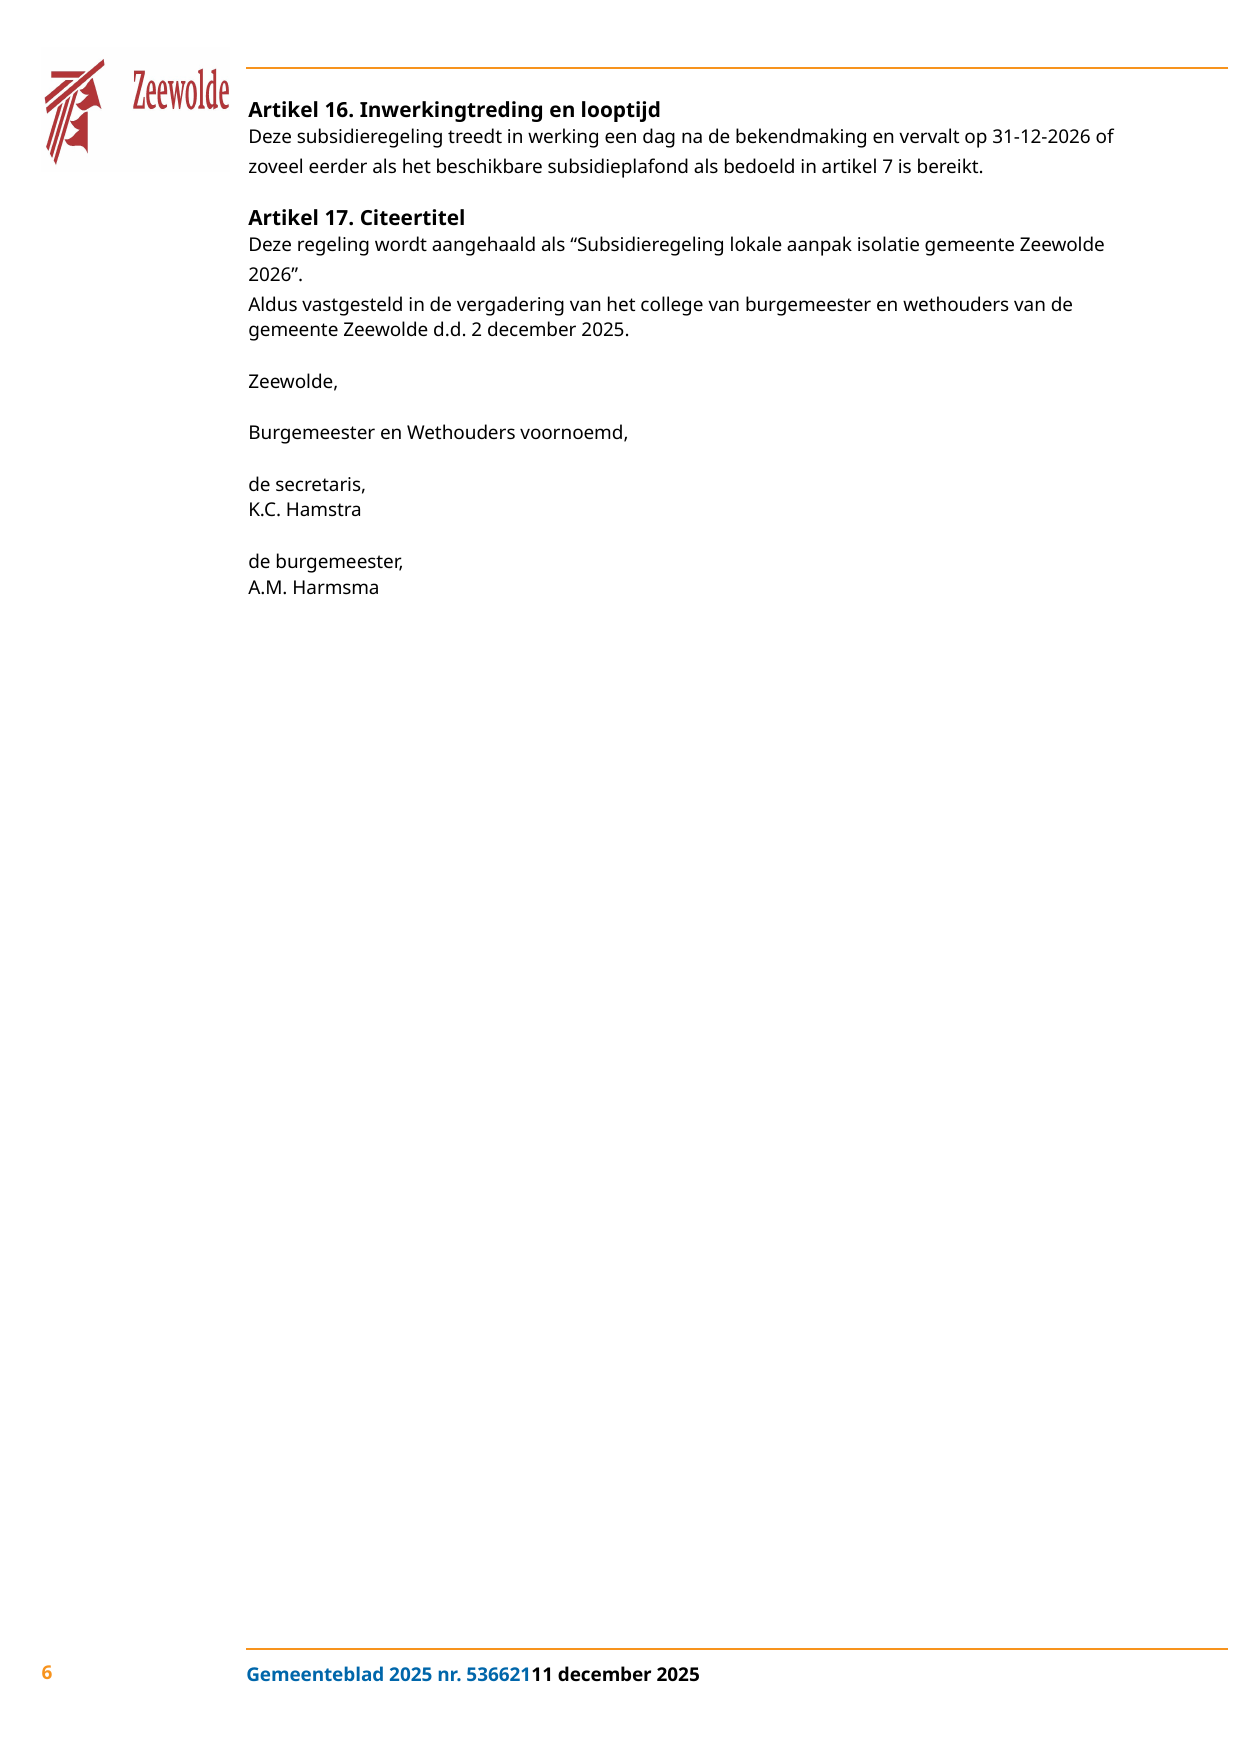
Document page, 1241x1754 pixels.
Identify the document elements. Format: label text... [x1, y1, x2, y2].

text Zeewolde, [248, 368, 1152, 394]
picture [41, 47, 231, 172]
text de burgemeester, [248, 548, 1152, 574]
text K.C. Hamstra [248, 497, 1152, 522]
text Artikel 17. Citeertitel [248, 203, 1152, 232]
text Artikel 16. Inwerkingtreding en looptijd [248, 95, 1152, 123]
text Deze subsidieregeling treedt in werking een dag na de bekendmaking en vervalt op 31-12-2026 of zoveel eerder als het beschikbare subsidieplafond als bedoeld in artikel 7 is bereikt. [248, 123, 1152, 178]
text de secretaris, [248, 471, 1152, 497]
text Deze regeling wordt aangehaald als “Subsidieregeling lokale aanpak isolatie gemeente Zeewolde 2026”. [248, 232, 1152, 287]
text Burgemeester en Wethouders voornoemd, [248, 419, 1152, 445]
text Aldus vastgesteld in de vergadering van het college van burgemeester en wethouders van de gemeente Zeewolde d.d. 2 december 2025. [248, 291, 1152, 342]
text A.M. Harmsma [248, 574, 1152, 599]
